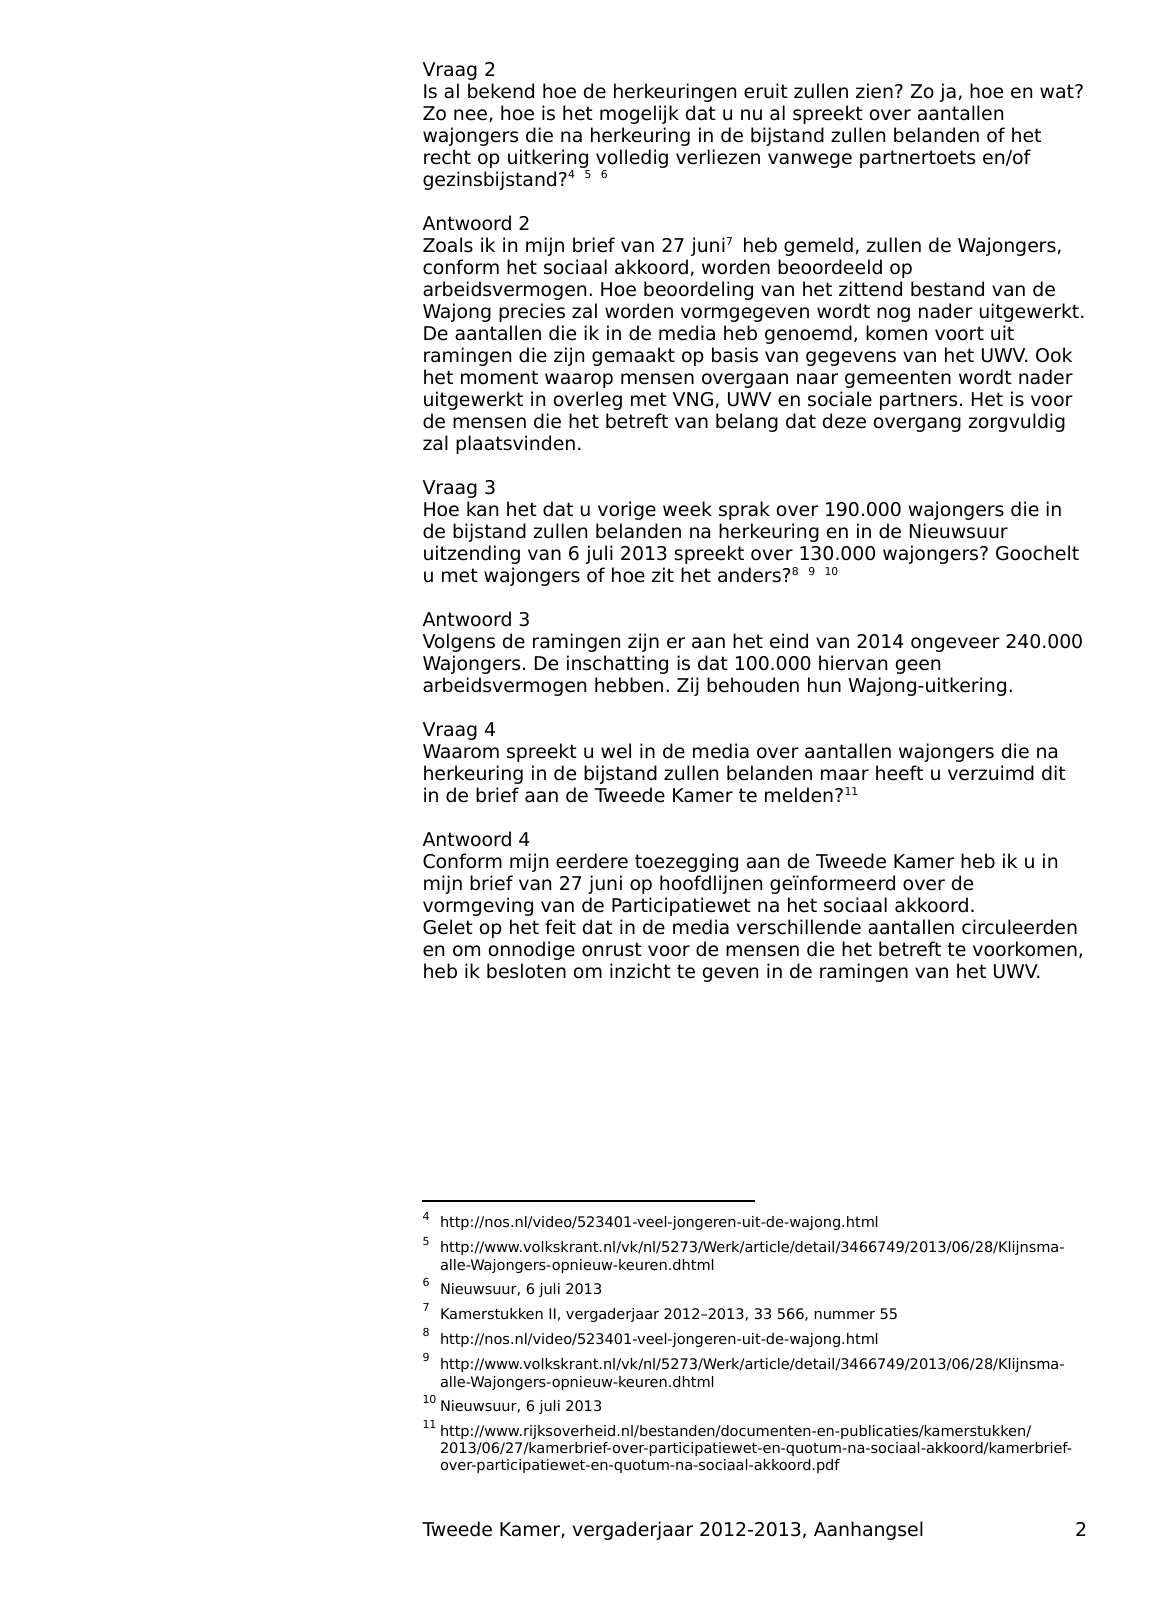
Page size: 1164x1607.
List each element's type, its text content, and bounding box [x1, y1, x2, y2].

text http://www.volkskrant.nl/vk/nl/5273/Werk/article/detail/3466749/2013/06/28/Klijnsma-alle-Wajongers-opnieuw-keuren.dhtml [422, 1235, 1087, 1274]
text Vraag 2 [422, 59, 1087, 81]
text http://nos.nl/video/523401-veel-jongeren-uit-de-wajong.html [422, 1210, 1087, 1232]
text Vraag 3 [422, 477, 1087, 499]
text Nieuwsuur, 6 juli 2013 [422, 1393, 1087, 1416]
text http://www.rijksoverheid.nl/bestanden/documenten-en-publicaties/kamerstukken/2013/06/27/kamerbrief-over-participatiewet-en-quotum-na-sociaal-akkoord/kamerbrief-over-participatiewet-en-quotum-na-sociaal-akkoord.pdf [422, 1418, 1087, 1474]
text Kamerstukken II, vergaderjaar 2012–2013, 33 566, nummer 55 [422, 1302, 1087, 1324]
text Gelet op het feit dat in de media verschillende aantallen circuleerden en om onnodige onrust voor de mensen die het betreft te voorkomen, heb ik besloten om inzicht te geven in de ramingen van het UWV. [422, 917, 1087, 983]
text Is al bekend hoe de herkeuringen eruit zullen zien? Zo ja, hoe en wat? Zo nee, hoe is het mogelijk dat u nu al spreekt over aantallen wajongers die na herkeuring in de bijstand zullen belanden of het recht op uitkering volledig verliezen vanwege partnertoets en/of gezinsbijstand? [422, 81, 1087, 191]
text Vraag 4 [422, 719, 1087, 741]
text Nieuwsuur, 6 juli 2013 [422, 1277, 1087, 1299]
text Antwoord 2 [422, 213, 1087, 235]
text Waarom spreekt u wel in de media over aantallen wajongers die na herkeuring in de bijstand zullen belanden maar heeft u verzuimd dit in de brief aan de Tweede Kamer te melden? [422, 741, 1087, 807]
text Hoe kan het dat u vorige week sprak over 190.000 wajongers die in de bijstand zullen belanden na herkeuring en in de Nieuwsuur uitzending van 6 juli 2013 spreekt over 130.000 wajongers? Goochelt u met wajongers of hoe zit het anders? [422, 499, 1087, 587]
text http://www.volkskrant.nl/vk/nl/5273/Werk/article/detail/3466749/2013/06/28/Klijnsma-alle-Wajongers-opnieuw-keuren.dhtml [422, 1352, 1087, 1391]
text Conform mijn eerdere toezegging aan de Tweede Kamer heb ik u in mijn brief van 27 juni op hoofdlijnen geïnformeerd over de vormgeving van de Participatiewet na het sociaal akkoord. [422, 851, 1087, 917]
text Volgens de ramingen zijn er aan het eind van 2014 ongeveer 240.000 Wajongers. De inschatting is dat 100.000 hiervan geen arbeidsvermogen hebben. Zij behouden hun Wajong-uitkering. [422, 631, 1087, 697]
text Antwoord 4 [422, 829, 1087, 851]
text http://nos.nl/video/523401-veel-jongeren-uit-de-wajong.html [422, 1327, 1087, 1349]
text Antwoord 3 [422, 609, 1087, 631]
text Zoals ik in mijn brief van 27 juni heb gemeld, zullen de Wajongers, conform het sociaal akkoord, worden beoordeeld op arbeidsvermogen. Hoe beoordeling van het zittend bestand van de Wajong precies zal worden vormgegeven wordt nog nader uitgewerkt. De aantallen die ik in de media heb genoemd, komen voort uit ramingen die zijn gemaakt op basis van gegevens van het UWV. Ook het moment waarop mensen overgaan naar gemeenten wordt nader uitgewerkt in overleg met VNG, UWV en sociale partners. Het is voor de mensen die het betreft van belang dat deze overgang zorgvuldig zal plaatsvinden. [422, 235, 1087, 455]
